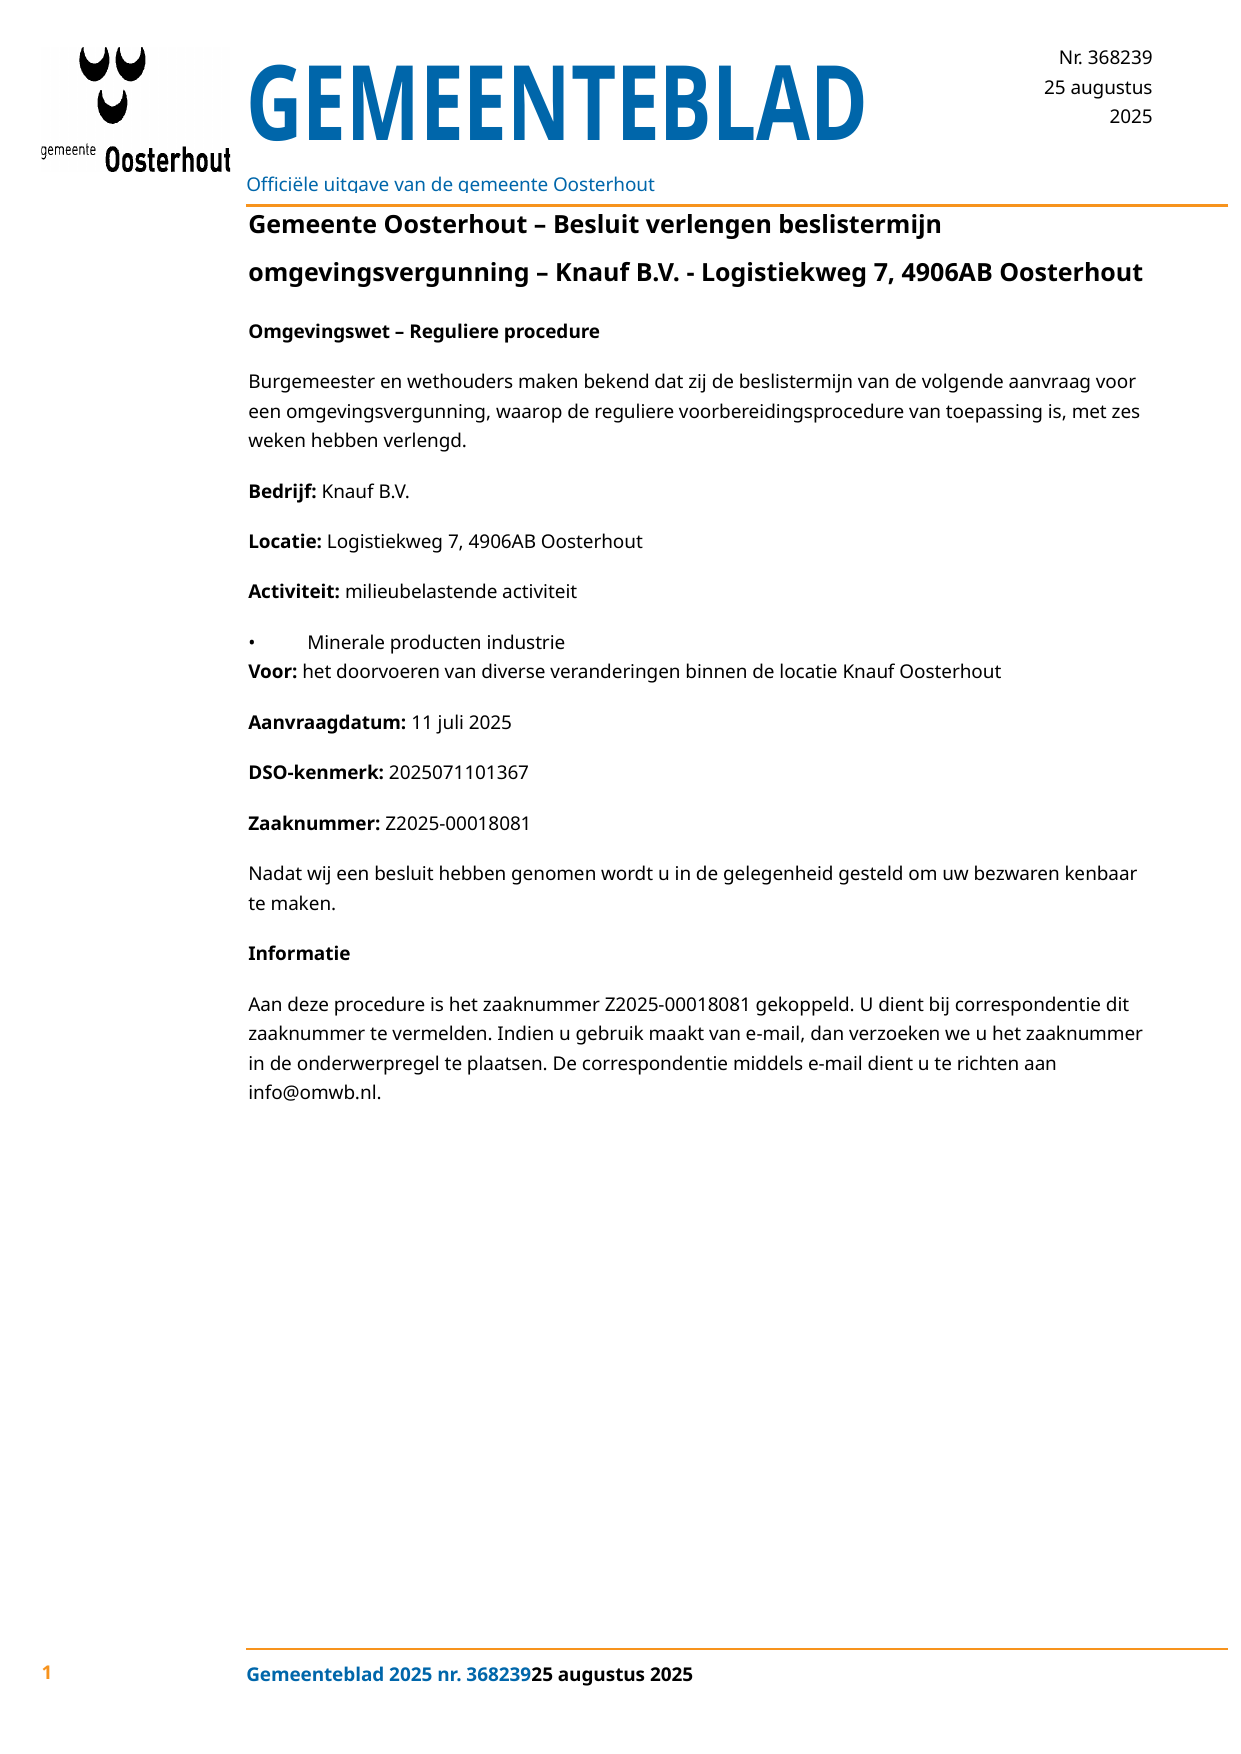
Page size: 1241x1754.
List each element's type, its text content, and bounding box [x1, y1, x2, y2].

text Aan deze procedure is het zaaknummer Z2025-00018081 gekoppeld. U dient bij correspondentie dit zaaknummer te vermelden. Indien u gebruik maakt van e-mail, dan verzoeken we u het zaaknummer in de onderwerpregel te plaatsen. De correspondentie middels e-mail dient u te richten aan info@omwb.nl. [248, 991, 1152, 1105]
text Locatie: Logistiekweg 7, 4906AB Oosterhout [248, 528, 1152, 554]
text Nadat wij een besluit hebben genomen wordt u in de gelegenheid gesteld om uw bezwaren kenbaar te maken. [248, 860, 1152, 916]
text Omgevingswet – Reguliere procedure [248, 318, 1152, 344]
list Minerale producten industrie [248, 629, 1152, 655]
text Burgemeester en wethouders maken bekend dat zij de beslistermijn van de volgende aanvraag voor een omgevingsvergunning, waarop de reguliere voorbereidingsprocedure van toepassing is, met zes weken hebben verlengd. [248, 368, 1152, 453]
text Gemeente Oosterhout – Besluit verlengen beslistermijn omgevingsvergunning – Knauf B.V. - Logistiekweg 7, 4906AB Oosterhout [248, 207, 1152, 288]
text Activiteit: milieubelastende activiteit [248, 579, 1152, 604]
text Informatie [248, 940, 1152, 966]
text Zaaknummer: Z2025-00018081 [248, 810, 1152, 836]
text DSO-kenmerk: 2025071101367 [248, 759, 1152, 785]
text Aanvraagdatum: 11 juli 2025 [248, 709, 1152, 735]
picture [41, 47, 231, 172]
text Bedrijf: Knauf B.V. [248, 478, 1152, 504]
text Voor: het doorvoeren van diverse veranderingen binnen de locatie Knauf Oosterhout [248, 659, 1152, 684]
